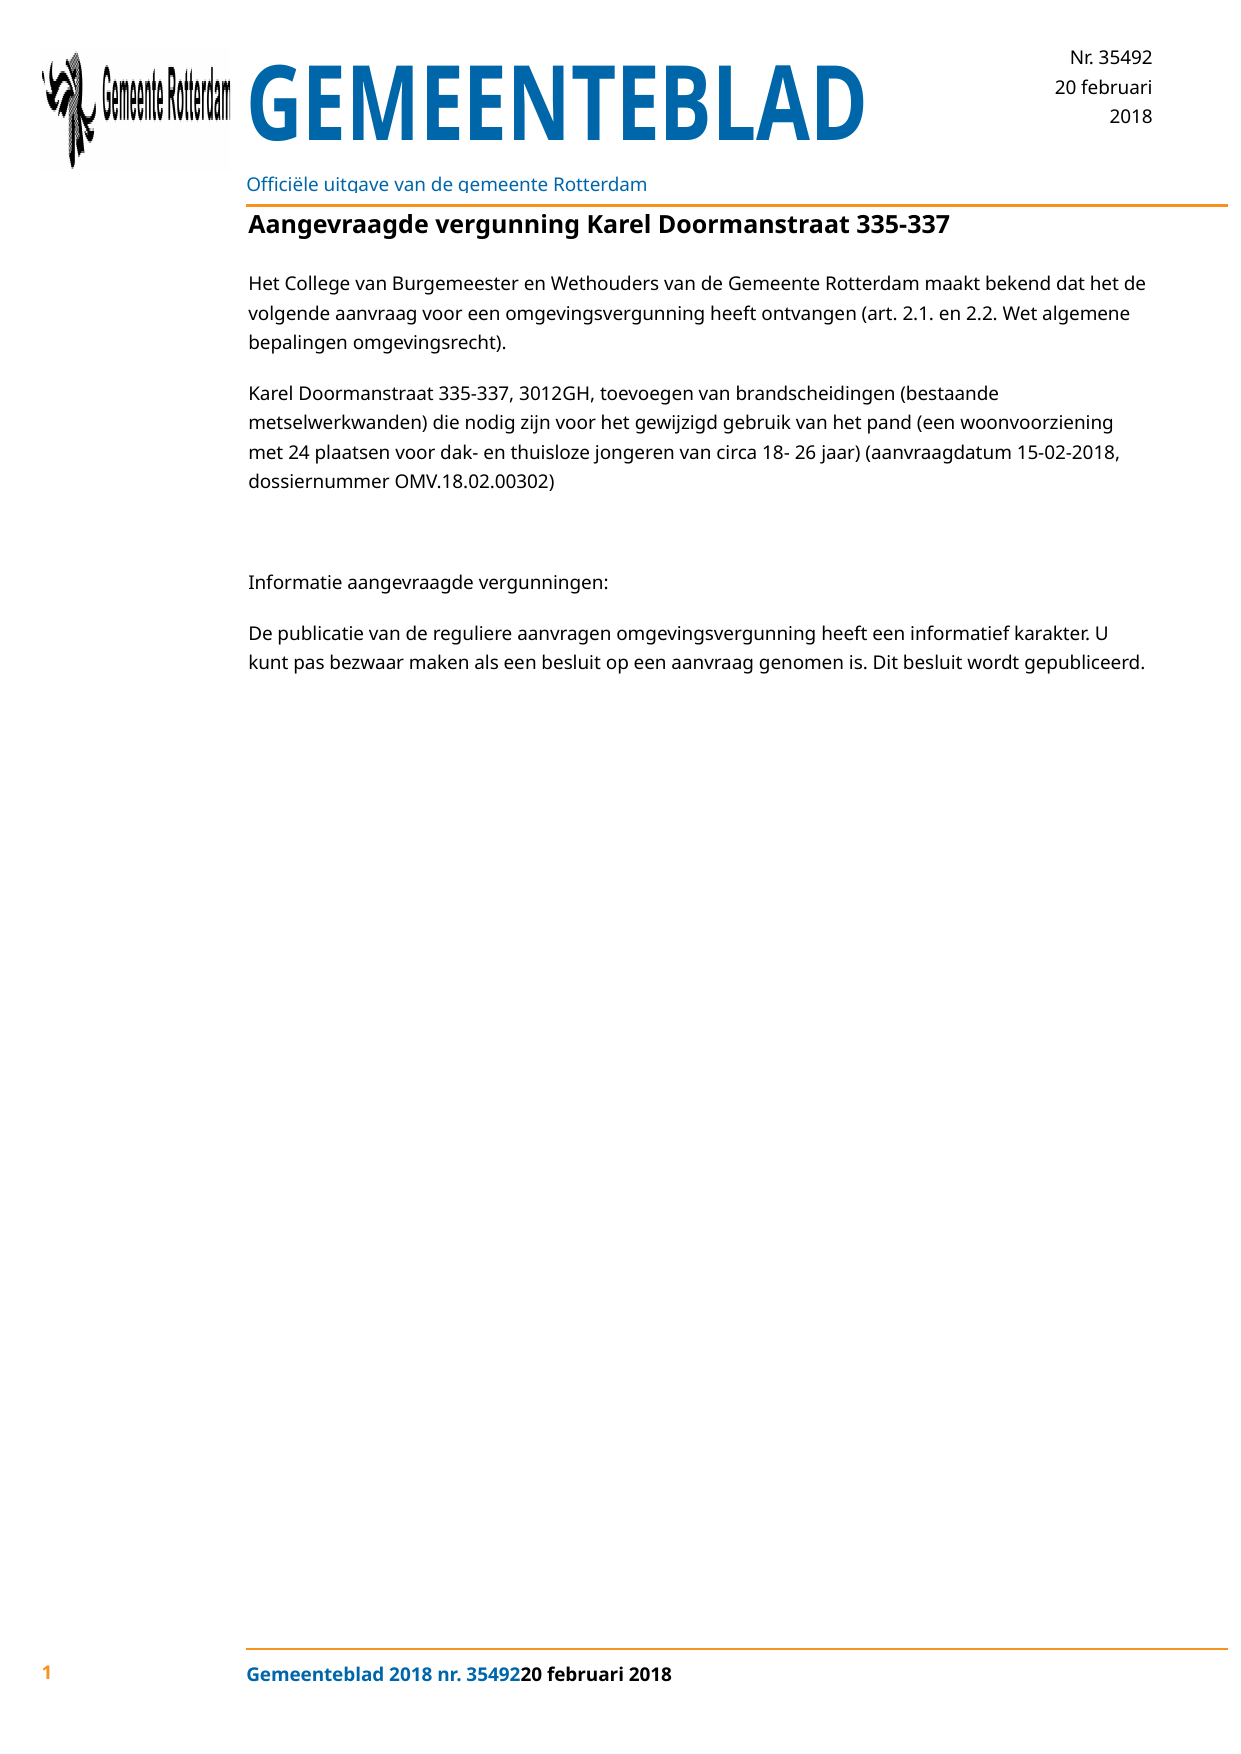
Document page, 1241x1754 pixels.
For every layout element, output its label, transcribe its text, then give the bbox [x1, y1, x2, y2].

text Karel Doormanstraat 335-337, 3012GH, toevoegen van brandscheidingen (bestaande metselwerkwanden) die nodig zijn voor het gewijzigd gebruik van het pand (een woonvoorziening met 24 plaatsen voor dak- en thuisloze jongeren van circa 18- 26 jaar) (aanvraagdatum 15-02-2018, dossiernummer OMV.18.02.00302) [248, 380, 1152, 494]
text Aangevraagde vergunning Karel Doormanstraat 335-337 [248, 207, 1152, 241]
picture [41, 47, 231, 172]
text Informatie aangevraagde vergunningen: [248, 569, 1152, 595]
text Het College van Burgemeester en Wethouders van de Gemeente Rotterdam maakt bekend dat het de volgende aanvraag voor een omgevingsvergunning heeft ontvangen (art. 2.1. en 2.2. Wet algemene bepalingen omgevingsrecht). [248, 270, 1152, 355]
text De publicatie van de reguliere aanvragen omgevingsvergunning heeft een informatief karakter. U kunt pas bezwaar maken als een besluit op een aanvraag genomen is. Dit besluit wordt gepubliceerd. [248, 620, 1152, 675]
